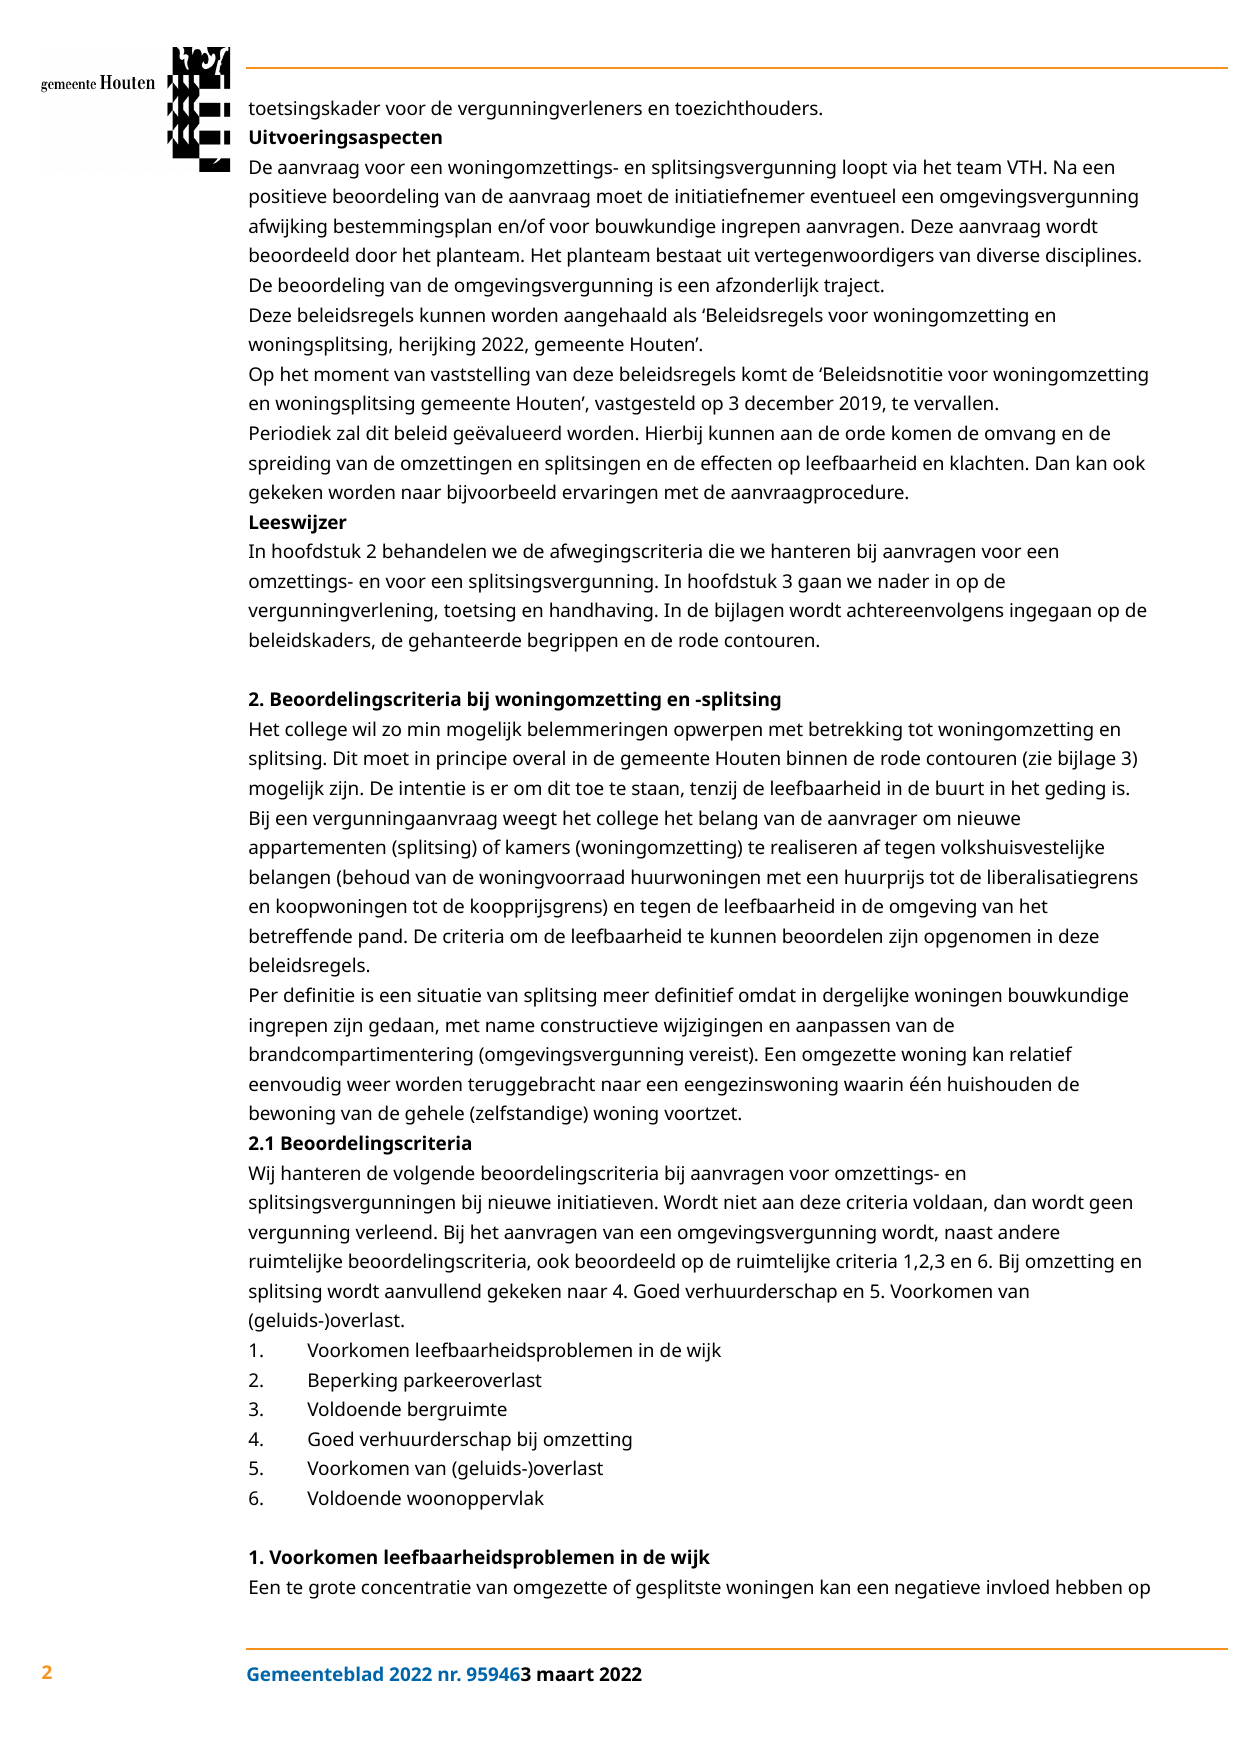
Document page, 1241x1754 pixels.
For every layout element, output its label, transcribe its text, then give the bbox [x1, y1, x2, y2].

text Periodiek zal dit beleid geëvalueerd worden. Hierbij kunnen aan de orde komen de omvang en de spreiding van de omzettingen en splitsingen en de effecten op leefbaarheid en klachten. Dan kan ook gekeken worden naar bijvoorbeeld ervaringen met de aanvraagprocedure. [248, 420, 1152, 505]
list Voorkomen van (geluids-)overlast [248, 1456, 1152, 1481]
list Voldoende bergruimte [248, 1396, 1152, 1422]
text Per definitie is een situatie van splitsing meer definitief omdat in dergelijke woningen bouwkundige ingrepen zijn gedaan, met name constructieve wijzigingen en aanpassen van de brandcompartimentering (omgevingsvergunning vereist). Een omgezette woning kan relatief eenvoudig weer worden teruggebracht naar een eengezinswoning waarin één huishouden de bewoning van de gehele (zelfstandige) woning voortzet. [248, 982, 1152, 1126]
text 2. Beoordelingscriteria bij woningomzetting en -splitsing [248, 686, 1152, 712]
list Goed verhuurderschap bij omzetting [248, 1426, 1152, 1452]
text Deze beleidsregels kunnen worden aangehaald als ‘Beleidsregels voor woningomzetting en woningsplitsing, herijking 2022, gemeente Houten’. [248, 302, 1152, 357]
text 2.1 Beoordelingscriteria [248, 1130, 1152, 1156]
picture [41, 47, 231, 172]
text Uitvoeringsaspecten [248, 124, 1152, 150]
text Leeswijzer [248, 509, 1152, 535]
text Op het moment van vaststelling van deze beleidsregels komt de ‘Beleidsnotitie voor woningomzetting en woningsplitsing gemeente Houten’, vastgesteld op 3 december 2019, te vervallen. [248, 361, 1152, 416]
text toetsingskader voor de vergunningverleners en toezichthouders. [248, 95, 1152, 121]
text De aanvraag voor een woningomzettings- en splitsingsvergunning loopt via het team VTH. Na een positieve beoordeling van de aanvraag moet de initiatiefnemer eventueel een omgevingsvergunning afwijking bestemmingsplan en/of voor bouwkundige ingrepen aanvragen. Deze aanvraag wordt beoordeeld door het planteam. Het planteam bestaat uit vertegenwoordigers van diverse disciplines. De beoordeling van de omgevingsvergunning is een afzonderlijk traject. [248, 154, 1152, 298]
text Een te grote concentratie van omgezette of gesplitste woningen kan een negatieve invloed hebben op [248, 1574, 1152, 1600]
text Wij hanteren de volgende beoordelingscriteria bij aanvragen voor omzettings- en splitsingsvergunningen bij nieuwe initiatieven. Wordt niet aan deze criteria voldaan, dan wordt geen vergunning verleend. Bij het aanvragen van een omgevingsvergunning wordt, naast andere ruimtelijke beoordelingscriteria, ook beoordeeld op de ruimtelijke criteria 1,2,3 en 6. Bij omzetting en splitsing wordt aanvullend gekeken naar 4. Goed verhuurderschap en 5. Voorkomen van (geluids-)overlast. [248, 1160, 1152, 1333]
text 1. Voorkomen leefbaarheidsproblemen in de wijk [248, 1544, 1152, 1570]
list Voldoende woonoppervlak [248, 1485, 1152, 1511]
list Beperking parkeeroverlast [248, 1367, 1152, 1393]
text Het college wil zo min mogelijk belemmeringen opwerpen met betrekking tot woningomzetting en splitsing. Dit moet in principe overal in de gemeente Houten binnen de rode contouren (zie bijlage 3) mogelijk zijn. De intentie is er om dit toe te staan, tenzij de leefbaarheid in de buurt in het geding is. Bij een vergunningaanvraag weegt het college het belang van de aanvrager om nieuwe appartementen (splitsing) of kamers (woningomzetting) te realiseren af tegen volkshuisvestelijke belangen (behoud van de woningvoorraad huurwoningen met een huurprijs tot de liberalisatiegrens en koopwoningen tot de koopprijsgrens) en tegen de leefbaarheid in de omgeving van het betreffende pand. De criteria om de leefbaarheid te kunnen beoordelen zijn opgenomen in deze beleidsregels. [248, 716, 1152, 978]
list Voorkomen leefbaarheidsproblemen in de wijk [248, 1337, 1152, 1363]
text In hoofdstuk 2 behandelen we de afwegingscriteria die we hanteren bij aanvragen voor een omzettings- en voor een splitsingsvergunning. In hoofdstuk 3 gaan we nader in op de vergunningverlening, toetsing en handhaving. In de bijlagen wordt achtereenvolgens ingegaan op de beleidskaders, de gehanteerde begrippen en de rode contouren. [248, 538, 1152, 653]
